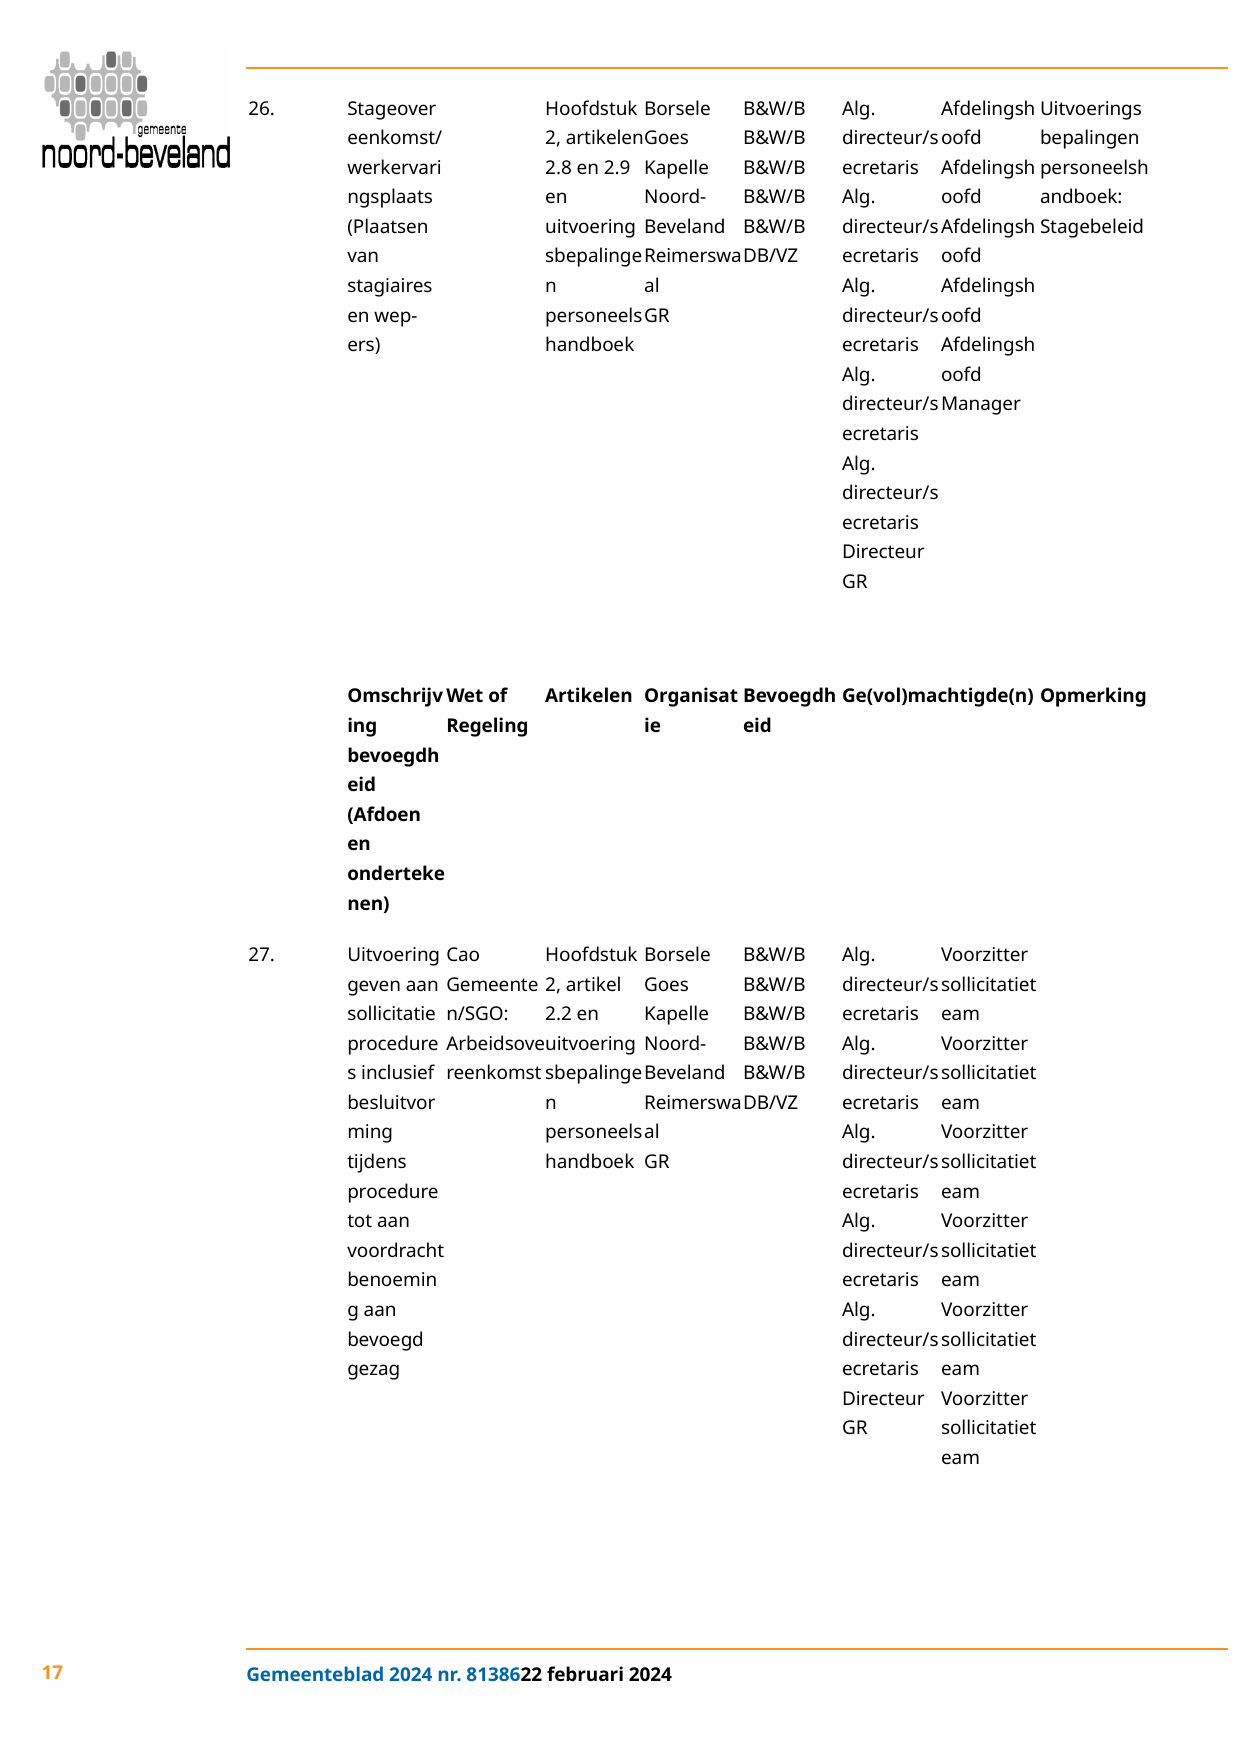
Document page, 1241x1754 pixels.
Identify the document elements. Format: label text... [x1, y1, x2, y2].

table_cell Bevoegdheid [743, 683, 842, 915]
table_cell Hoofdstuk 2, artikel 2.2 en uitvoeringsbepalingen personeelshandboek [545, 941, 644, 1470]
table_cell Organisatie [644, 683, 743, 915]
table_cell Stageovereenkomst/werkervaringsplaats (Plaatsen van stagiaires en wep-ers) [347, 95, 446, 683]
table_cell [1040, 1470, 1152, 1496]
table_cell [1040, 941, 1152, 1470]
table_cell [842, 1470, 941, 1496]
table_cell Artikelen [545, 683, 644, 915]
table_cell [446, 915, 545, 941]
table_cell [545, 915, 644, 941]
table_cell Voorzitter sollicitatieteam Voorzitter sollicitatieteam Voorzitter sollicitatieteam Voorzitter sollicitatieteam Voorzitter sollicitatieteam Voorzitter sollicitatieteam [941, 941, 1040, 1470]
table_cell [842, 915, 941, 941]
table_cell [1040, 915, 1152, 941]
table_cell Borsele Goes Kapelle Noord-Beveland Reimerswaal GR [644, 941, 743, 1470]
table_cell B&W/B B&W/B B&W/B B&W/B B&W/B DB/VZ [743, 941, 842, 1470]
table_cell [446, 1470, 545, 1496]
picture [41, 47, 231, 172]
table_cell [941, 915, 1040, 941]
table_cell Borsele Goes Kapelle Noord-Beveland Reimerswaal GR [644, 95, 743, 683]
table_cell Uitvoering geven aan sollicitatieprocedures inclusief besluitvorming tijdens procedure tot aan voordracht benoeming aan bevoegd gezag [347, 941, 446, 1470]
table_cell [545, 1470, 644, 1496]
table_cell [248, 683, 347, 915]
table_cell [248, 1470, 347, 1496]
table_cell [743, 915, 842, 941]
table_cell 26. [248, 95, 347, 683]
table_cell Ge(vol)machtigde(n) [842, 683, 1040, 915]
table_cell [644, 915, 743, 941]
table_cell Alg. directeur/secretaris Alg. directeur/secretaris Alg. directeur/secretaris Alg. directeur/secretaris Alg. directeur/secretaris Directeur GR [842, 941, 941, 1470]
table_cell Hoofdstuk 2, artikelen 2.8 en 2.9 en uitvoeringsbepalingen personeelshandboek [545, 95, 644, 683]
table_cell Opmerking [1040, 683, 1152, 915]
table_cell Uitvoeringsbepalingen personeelshandboek: Stagebeleid [1040, 95, 1152, 683]
table_cell Wet of Regeling [446, 683, 545, 915]
table_cell [941, 1470, 1040, 1496]
table_cell Alg. directeur/secretaris Alg. directeur/secretaris Alg. directeur/secretaris Alg. directeur/secretaris Alg. directeur/secretaris Directeur GR [842, 95, 941, 683]
table_cell B&W/B B&W/B B&W/B B&W/B B&W/B DB/VZ [743, 95, 842, 683]
table_cell Omschrijving bevoegdheid (Afdoen en ondertekenen) [347, 683, 446, 915]
table_cell [347, 915, 446, 941]
table_cell [347, 1470, 446, 1496]
table_cell Afdelingshoofd Afdelingshoofd Afdelingshoofd Afdelingshoofd Afdelingshoofd Manager [941, 95, 1040, 683]
table_cell [743, 1470, 842, 1496]
table_cell [644, 1470, 743, 1496]
table_cell Cao Gemeenten/SGO: Arbeidsovereenkomst [446, 941, 545, 1470]
table_cell 27. [248, 941, 347, 1470]
table_cell [248, 915, 347, 941]
table_cell [446, 95, 545, 683]
